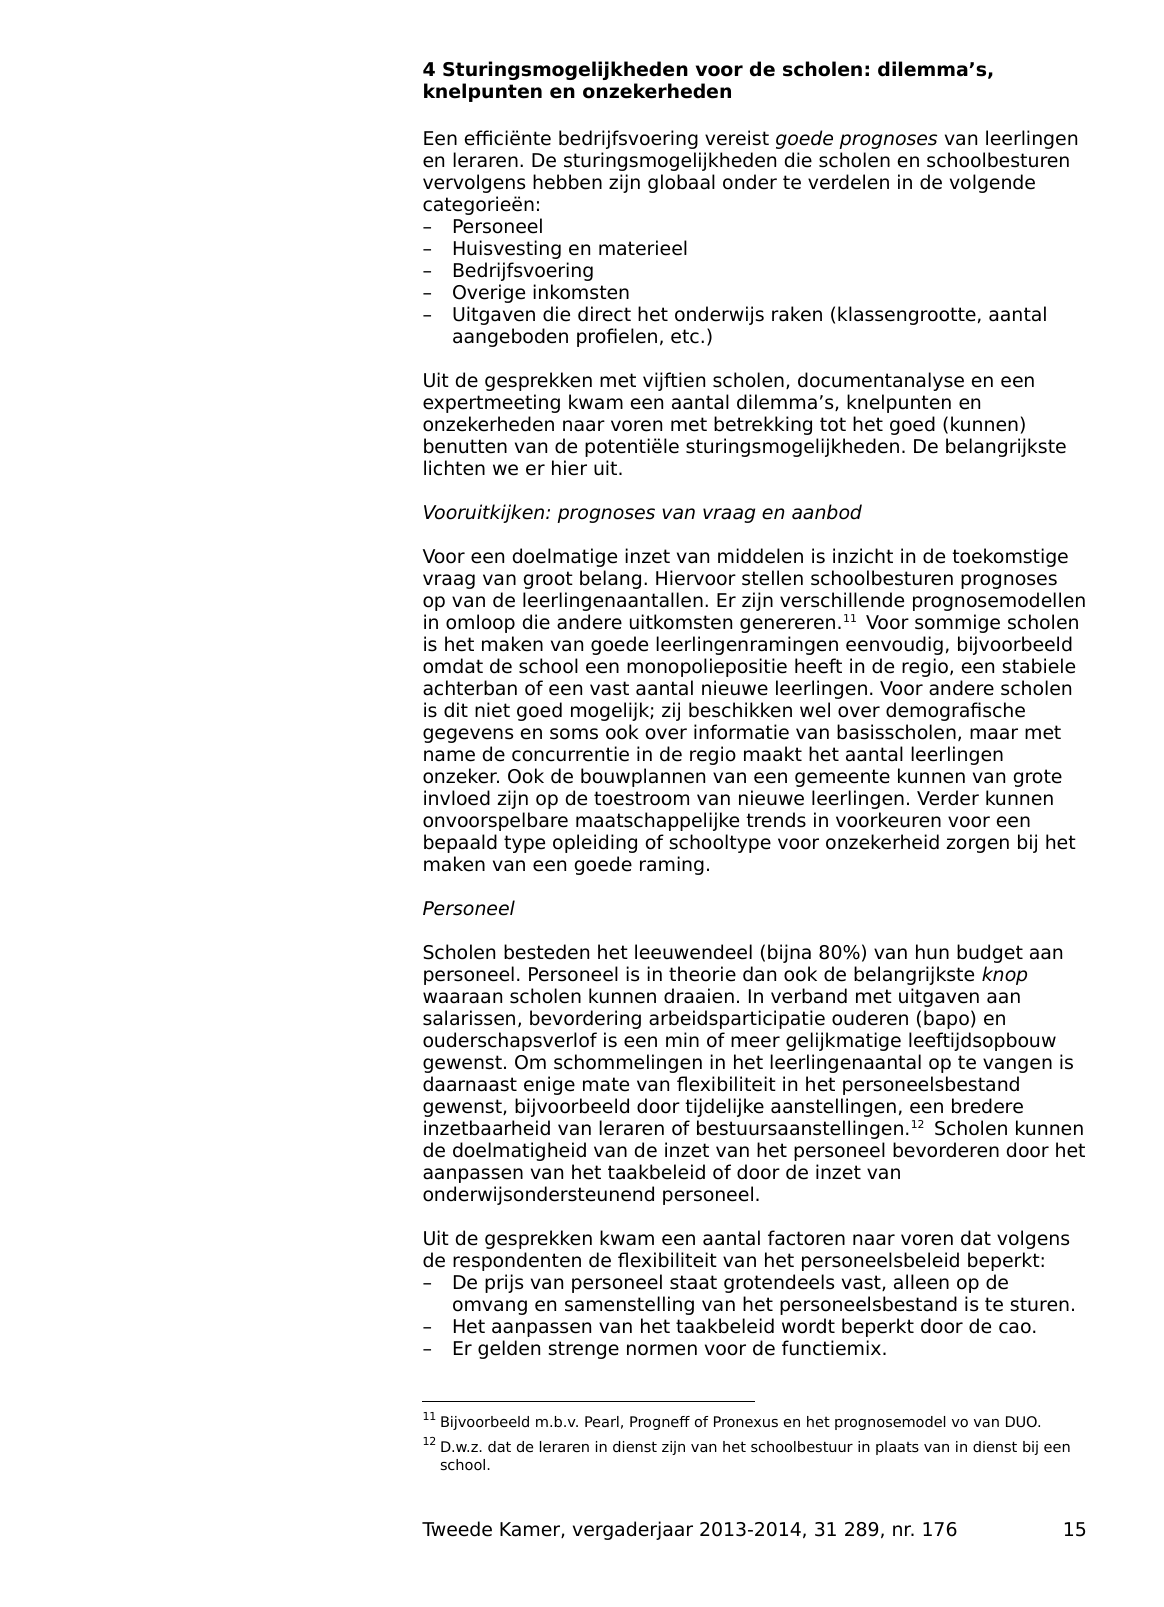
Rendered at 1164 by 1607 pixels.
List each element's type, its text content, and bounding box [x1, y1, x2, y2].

text Scholen besteden het leeuwendeel (bijna 80%) van hun budget aan personeel. Personeel is in theorie dan ook de belangrijkste knop waaraan scholen kunnen draaien. In verband met uitgaven aan salarissen, bevordering arbeidsparticipatie ouderen (bapo) en ouderschapsverlof is een min of meer gelijkmatige leeftijdsopbouw gewenst. Om schommelingen in het leerlingenaantal op te vangen is daarnaast enige mate van flexibiliteit in het personeelsbestand gewenst, bijvoorbeeld door tijdelijke aanstellingen, een bredere inzetbaarheid van leraren of bestuursaanstellingen. Scholen kunnen de doelmatigheid van de inzet van het personeel bevorderen door het aanpassen van het taakbeleid of door de inzet van onderwijsondersteunend personeel. [422, 942, 1087, 1206]
text – Er gelden strenge normen voor de functiemix. [422, 1338, 1087, 1360]
text – Huisvesting en materieel [422, 238, 1087, 260]
text Bijvoorbeeld m.b.v. Pearl, Progneff of Pronexus en het prognosemodel vo van DUO. [422, 1410, 1087, 1432]
text – Bedrijfsvoering [422, 260, 1087, 282]
text Voor een doelmatige inzet van middelen is inzicht in de toekomstige vraag van groot belang. Hiervoor stellen schoolbesturen prognoses op van de leerlingenaantallen. Er zijn verschillende prognosemodellen in omloop die andere uitkomsten genereren. Voor sommige scholen is het maken van goede leerlingenramingen eenvoudig, bijvoorbeeld omdat de school een monopoliepositie heeft in de regio, een stabiele achterban of een vast aantal nieuwe leerlingen. Voor andere scholen is dit niet goed mogelijk; zij beschikken wel over demografische gegevens en soms ook over informatie van basisscholen, maar met name de concurrentie in de regio maakt het aantal leerlingen onzeker. Ook de bouwplannen van een gemeente kunnen van grote invloed zijn op de toestroom van nieuwe leerlingen. Verder kunnen onvoorspelbare maatschappelijke trends in voorkeuren voor een bepaald type opleiding of schooltype voor onzekerheid zorgen bij het maken van een goede raming. [422, 546, 1087, 876]
text – Het aanpassen van het taakbeleid wordt beperkt door de cao. [422, 1316, 1087, 1338]
text Uit de gesprekken kwam een aantal factoren naar voren dat volgens de respondenten de flexibiliteit van het personeelsbeleid beperkt: [422, 1228, 1087, 1272]
text Een efficiënte bedrijfsvoering vereist goede prognoses van leerlingen en leraren. De sturingsmogelijkheden die scholen en schoolbesturen vervolgens hebben zijn globaal onder te verdelen in de volgende categorieën: [422, 128, 1087, 216]
text – Overige inkomsten [422, 282, 1087, 304]
text – De prijs van personeel staat grotendeels vast, alleen op de omvang en samenstelling van het personeelsbestand is te sturen. [422, 1272, 1087, 1316]
subtitle 4 Sturingsmogelijkheden voor de scholen: dilemma’s, knelpunten en onzekerheden [422, 59, 1087, 103]
subtitle Personeel [422, 898, 1087, 920]
text D.w.z. dat de leraren in dienst zijn van het schoolbestuur in plaats van in dienst bij een school. [422, 1435, 1087, 1474]
text – Personeel [422, 216, 1087, 238]
text – Uitgaven die direct het onderwijs raken (klassengrootte, aantal aangeboden profielen, etc.) [422, 304, 1087, 348]
text Uit de gesprekken met vijftien scholen, documentanalyse en een expertmeeting kwam een aantal dilemma’s, knelpunten en onzekerheden naar voren met betrekking tot het goed (kunnen) benutten van de potentiële sturingsmogelijkheden. De belangrijkste lichten we er hier uit. [422, 370, 1087, 480]
subtitle Vooruitkijken: prognoses van vraag en aanbod [422, 502, 1087, 524]
